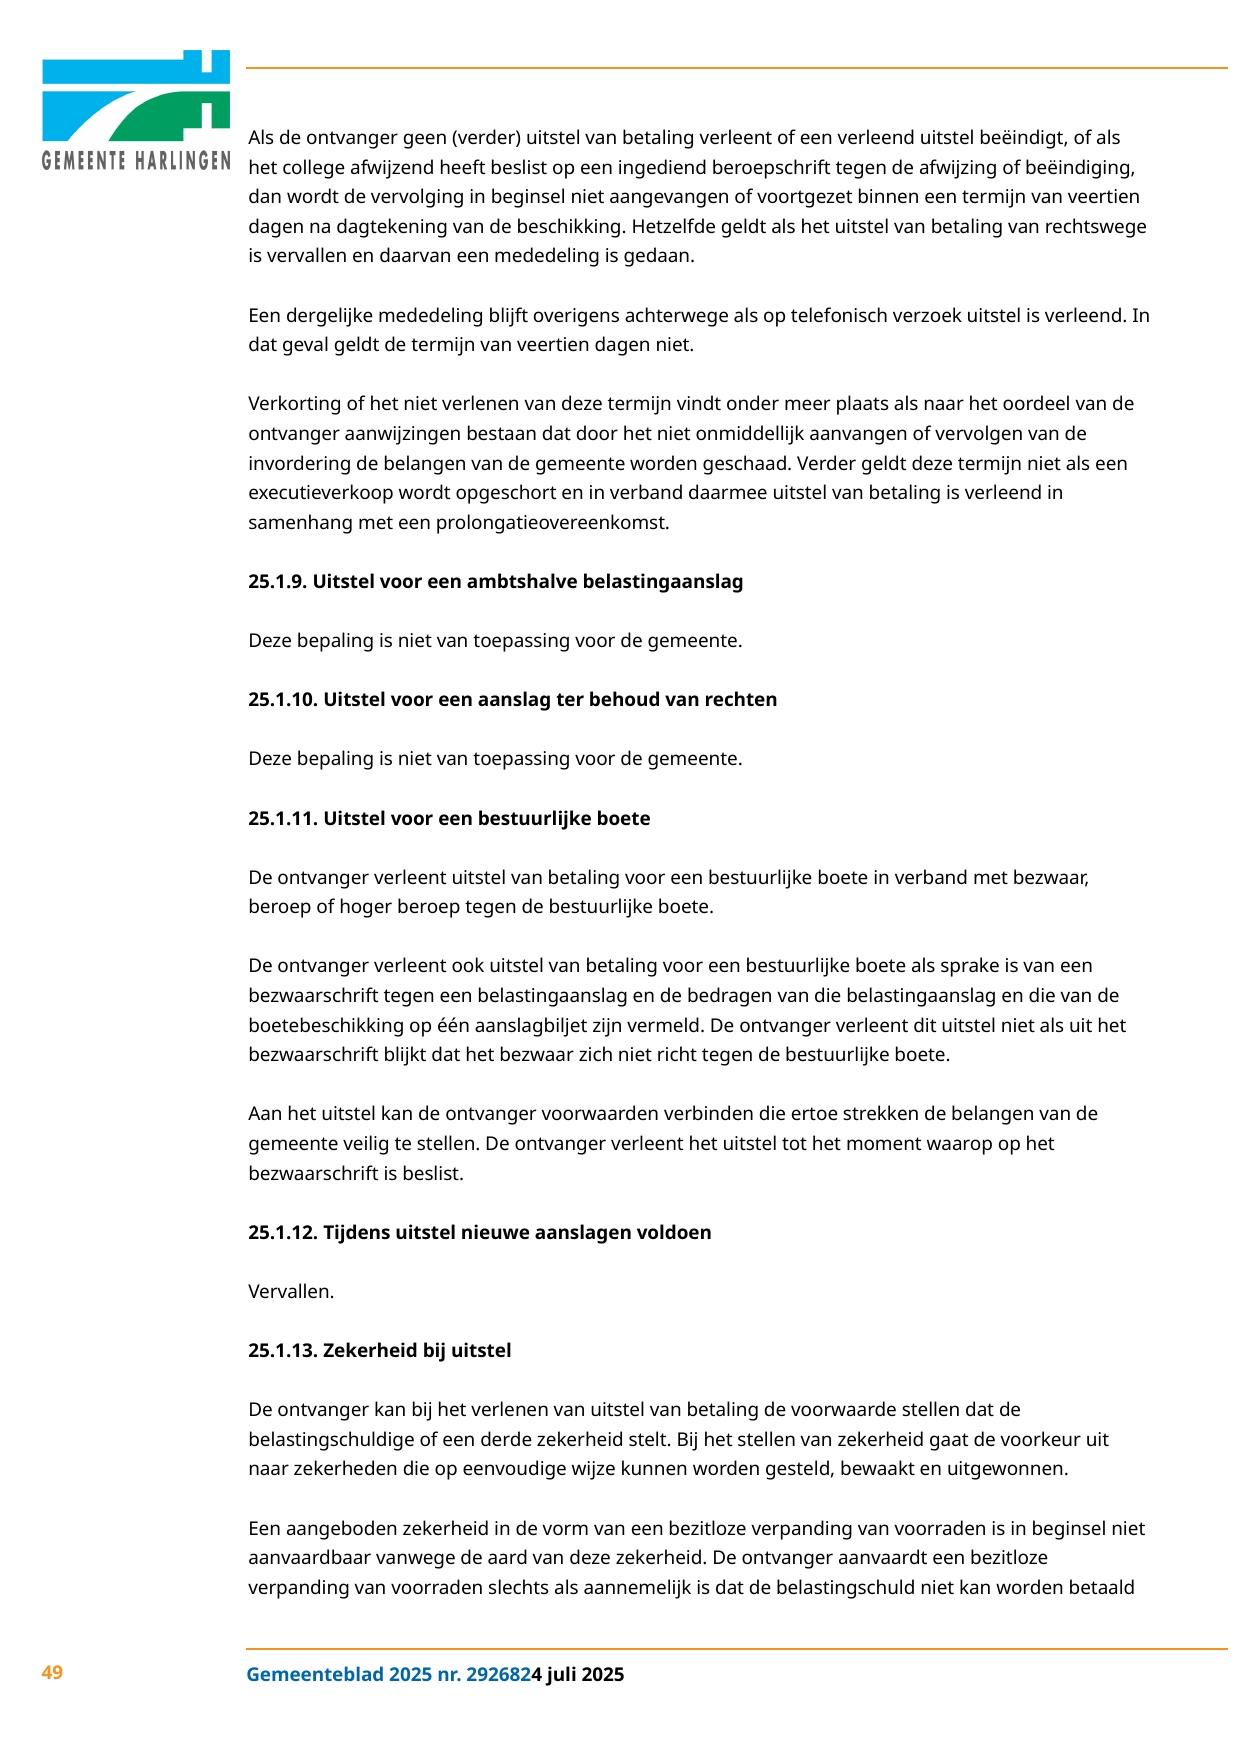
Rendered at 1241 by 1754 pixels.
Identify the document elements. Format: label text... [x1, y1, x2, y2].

text 25.1.11. Uitstel voor een bestuurlijke boete [248, 805, 1152, 831]
text Verkorting of het niet verlenen van deze termijn vindt onder meer plaats als naar het oordeel van de ontvanger aanwijzingen bestaan dat door het niet onmiddellijk aanvangen of vervolgen van de invordering de belangen van de gemeente worden geschaad. Verder geldt deze termijn niet als een executieverkoop wordt opgeschort en in verband daarmee uitstel van betaling is verleend in samenhang met een prolongatieovereenkomst. [248, 391, 1152, 535]
text Deze bepaling is niet van toepassing voor de gemeente. [248, 746, 1152, 771]
text De ontvanger verleent uitstel van betaling voor een bestuurlijke boete in verband met bezwaar, beroep of hoger beroep tegen de bestuurlijke boete. [248, 864, 1152, 919]
text De ontvanger kan bij het verlenen van uitstel van betaling de voorwaarde stellen dat de belastingschuldige of een derde zekerheid stelt. Bij het stellen van zekerheid gaat de voorkeur uit naar zekerheden die op eenvoudige wijze kunnen worden gesteld, bewaakt en uitgewonnen. [248, 1396, 1152, 1481]
text De ontvanger verleent ook uitstel van betaling voor een bestuurlijke boete als sprake is van een bezwaarschrift tegen een belastingaanslag en de bedragen van die belastingaanslag en die van de boetebeschikking op één aanslagbiljet zijn vermeld. De ontvanger verleent dit uitstel niet als uit het bezwaarschrift blijkt dat het bezwaar zich niet richt tegen de bestuurlijke boete. [248, 953, 1152, 1067]
text Als de ontvanger geen (verder) uitstel van betaling verleent of een verleend uitstel beëindigt, of als het college afwijzend heeft beslist op een ingediend beroepschrift tegen de afwijzing of beëindiging, dan wordt de vervolging in beginsel niet aangevangen of voortgezet binnen een termijn van veertien dagen na dagtekening van de beschikking. Hetzelfde geldt als het uitstel van betaling van rechtswege is vervallen en daarvan een mededeling is gedaan. [248, 124, 1152, 268]
text Aan het uitstel kan de ontvanger voorwaarden verbinden die ertoe strekken de belangen van de gemeente veilig te stellen. De ontvanger verleent het uitstel tot het moment waarop op het bezwaarschrift is beslist. [248, 1101, 1152, 1186]
text 25.1.9. Uitstel voor een ambtshalve belastingaanslag [248, 568, 1152, 594]
text Deze bepaling is niet van toepassing voor de gemeente. [248, 627, 1152, 653]
picture [41, 47, 231, 172]
text Vervallen. [248, 1278, 1152, 1304]
text Een aangeboden zekerheid in de vorm van een bezitloze verpanding van voorraden is in beginsel niet aanvaardbaar vanwege de aard van deze zekerheid. De ontvanger aanvaardt een bezitloze verpanding van voorraden slechts als aannemelijk is dat de belastingschuld niet kan worden betaald [248, 1515, 1152, 1600]
text 25.1.13. Zekerheid bij uitstel [248, 1337, 1152, 1363]
text 25.1.12. Tijdens uitstel nieuwe aanslagen voldoen [248, 1219, 1152, 1245]
text 25.1.10. Uitstel voor een aanslag ter behoud van rechten [248, 686, 1152, 712]
text Een dergelijke mededeling blijft overigens achterwege als op telefonisch verzoek uitstel is verleend. In dat geval geldt de termijn van veertien dagen niet. [248, 302, 1152, 357]
